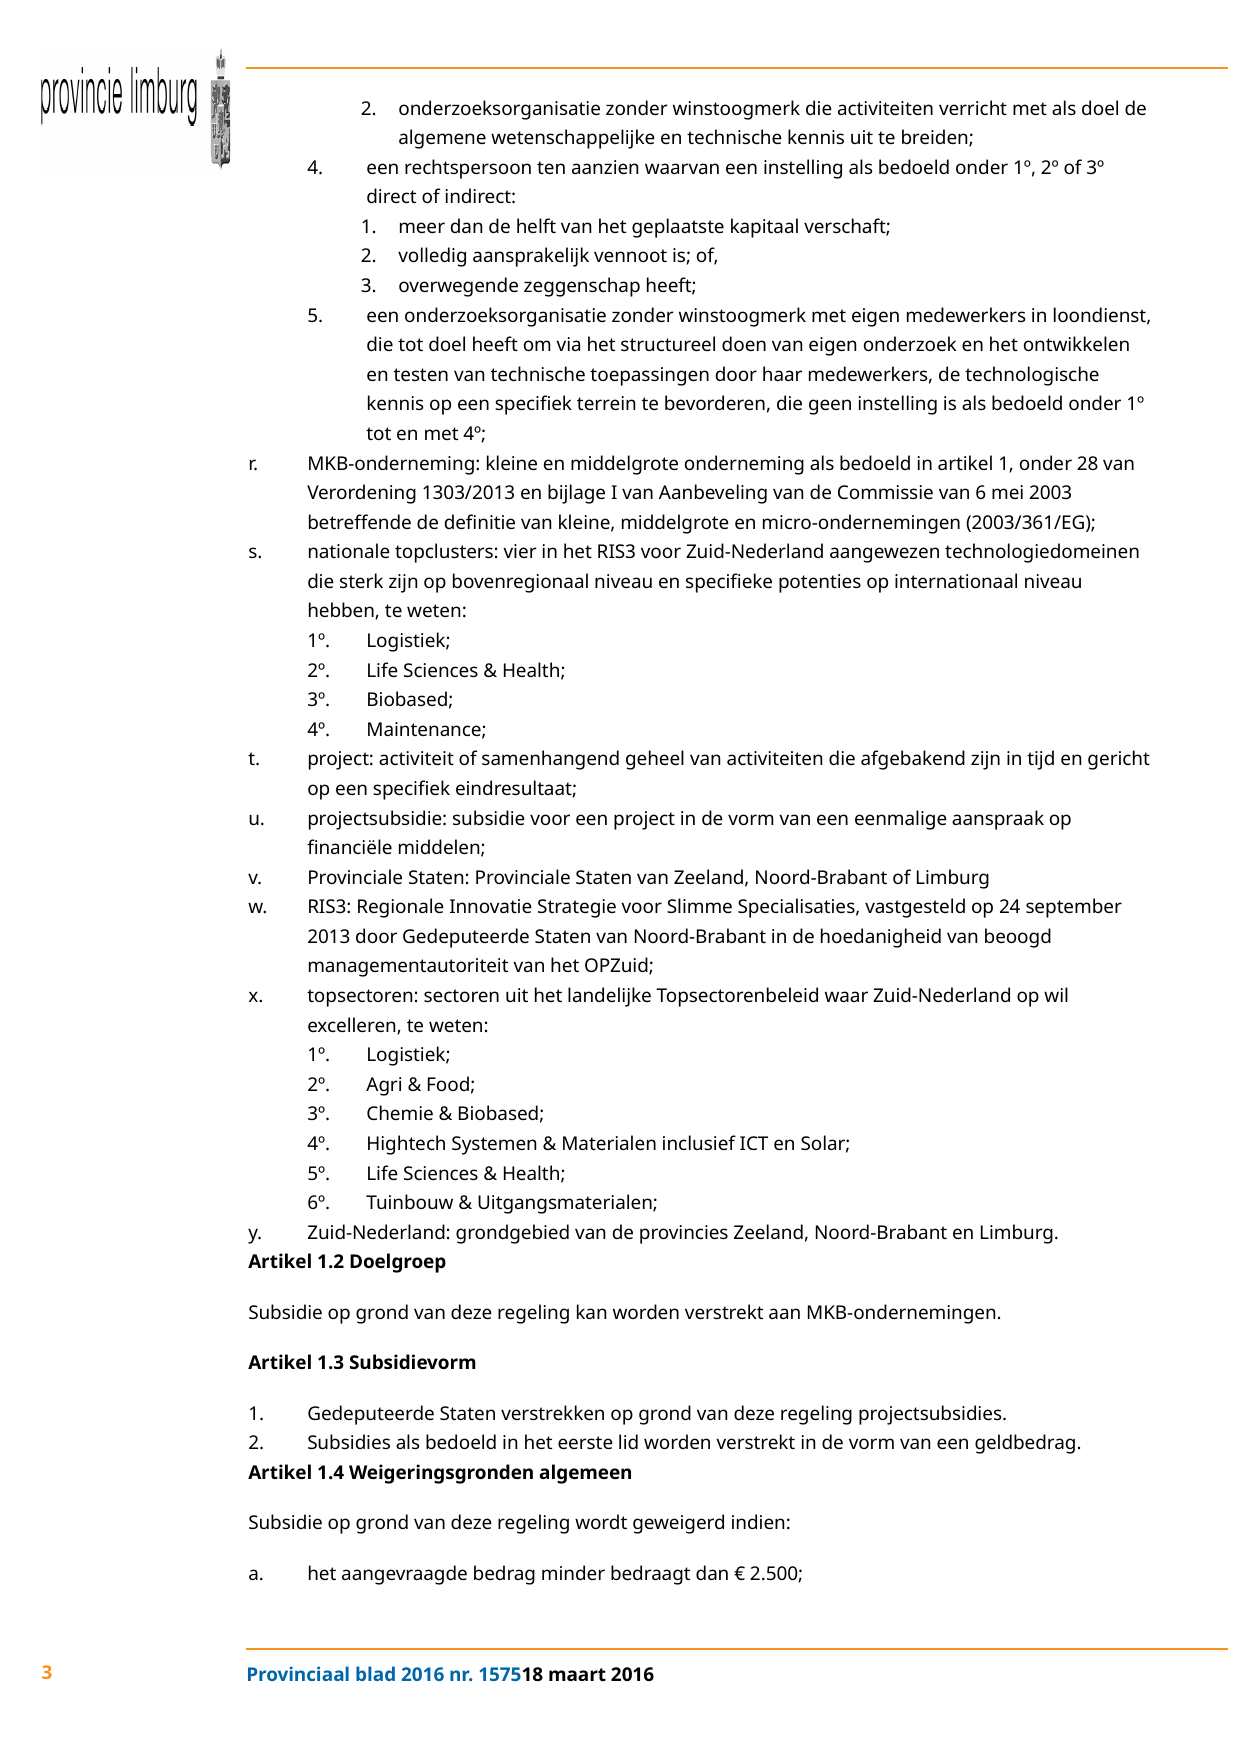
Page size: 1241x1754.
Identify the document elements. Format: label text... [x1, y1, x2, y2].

list Subsidies als bedoeld in het eerste lid worden verstrekt in de vorm van een geldbedrag. [248, 1429, 1152, 1455]
list Chemie & Biobased; [307, 1101, 1152, 1126]
list overwegende zeggenschap heeft; [361, 272, 1152, 298]
list project: activiteit of samenhangend geheel van activiteiten die afgebakend zijn in tijd en gericht op een specifiek eindresultaat; [248, 746, 1152, 801]
list Agri & Food; [307, 1071, 1152, 1097]
list Life Sciences & Health; [307, 657, 1152, 683]
list Hightech Systemen & Materialen inclusief ICT en Solar; [307, 1130, 1152, 1156]
text Subsidie op grond van deze regeling kan worden verstrekt aan MKB-ondernemingen. [248, 1299, 1152, 1325]
list Zuid-Nederland: grondgebied van de provincies Zeeland, Noord-Brabant en Limburg. [248, 1219, 1152, 1245]
text Artikel 1.4 Weigeringsgronden algemeen [248, 1459, 1152, 1485]
list projectsubsidie: subsidie voor een project in de vorm van een eenmalige aanspraak op financiële middelen; [248, 805, 1152, 860]
list Logistiek; [307, 627, 1152, 653]
list Provinciale Staten: Provinciale Staten van Zeeland, Noord-Brabant of Limburg [248, 864, 1152, 890]
list meer dan de helft van het geplaatste kapitaal verschaft; [361, 213, 1152, 239]
list Logistiek; [307, 1041, 1152, 1067]
text Subsidie op grond van deze regeling wordt geweigerd indien: [248, 1509, 1152, 1535]
list onderzoeksorganisatie zonder winstoogmerk die activiteiten verricht met als doel de algemene wetenschappelijke en technische kennis uit te breiden; [361, 95, 1152, 150]
list nationale topclusters: vier in het RIS3 voor Zuid-Nederland aangewezen technologiedomeinen die sterk zijn op bovenregionaal niveau en specifieke potenties op internationaal niveau hebben, te weten: [248, 538, 1152, 623]
picture [41, 47, 231, 172]
text Artikel 1.2 Doelgroep [248, 1248, 1152, 1274]
list een rechtspersoon ten aanzien waarvan een instelling als bedoeld onder 1º, 2º of 3º direct of indirect: [307, 154, 1152, 209]
list het aangevraagde bedrag minder bedraagt dan € 2.500; [248, 1560, 1152, 1586]
list RIS3: Regionale Innovatie Strategie voor Slimme Specialisaties, vastgesteld op 24 september 2013 door Gedeputeerde Staten van Noord-Brabant in de hoedanigheid van beoogd managementautoriteit van het OPZuid; [248, 893, 1152, 978]
list Maintenance; [307, 716, 1152, 742]
list MKB-onderneming: kleine en middelgrote onderneming als bedoeld in artikel 1, onder 28 van Verordening 1303/2013 en bijlage I van Aanbeveling van de Commissie van 6 mei 2003 betreffende de definitie van kleine, middelgrote en micro-ondernemingen (2003/361/EG); [248, 450, 1152, 535]
list Biobased; [307, 686, 1152, 712]
list een onderzoeksorganisatie zonder winstoogmerk met eigen medewerkers in loondienst, die tot doel heeft om via het structureel doen van eigen onderzoek en het ontwikkelen en testen van technische toepassingen door haar medewerkers, de technologische kennis op een specifiek terrein te bevorderen, die geen instelling is als bedoeld onder 1º tot en met 4º; [307, 302, 1152, 446]
list topsectoren: sectoren uit het landelijke Topsectorenbeleid waar Zuid-Nederland op wil excelleren, te weten: [248, 982, 1152, 1038]
list volledig aansprakelijk vennoot is; of, [361, 243, 1152, 268]
list Gedeputeerde Staten verstrekken op grond van deze regeling projectsubsidies. [248, 1400, 1152, 1426]
list Tuinbouw & Uitgangsmaterialen; [307, 1189, 1152, 1215]
text Artikel 1.3 Subsidievorm [248, 1349, 1152, 1375]
list Life Sciences & Health; [307, 1160, 1152, 1186]
